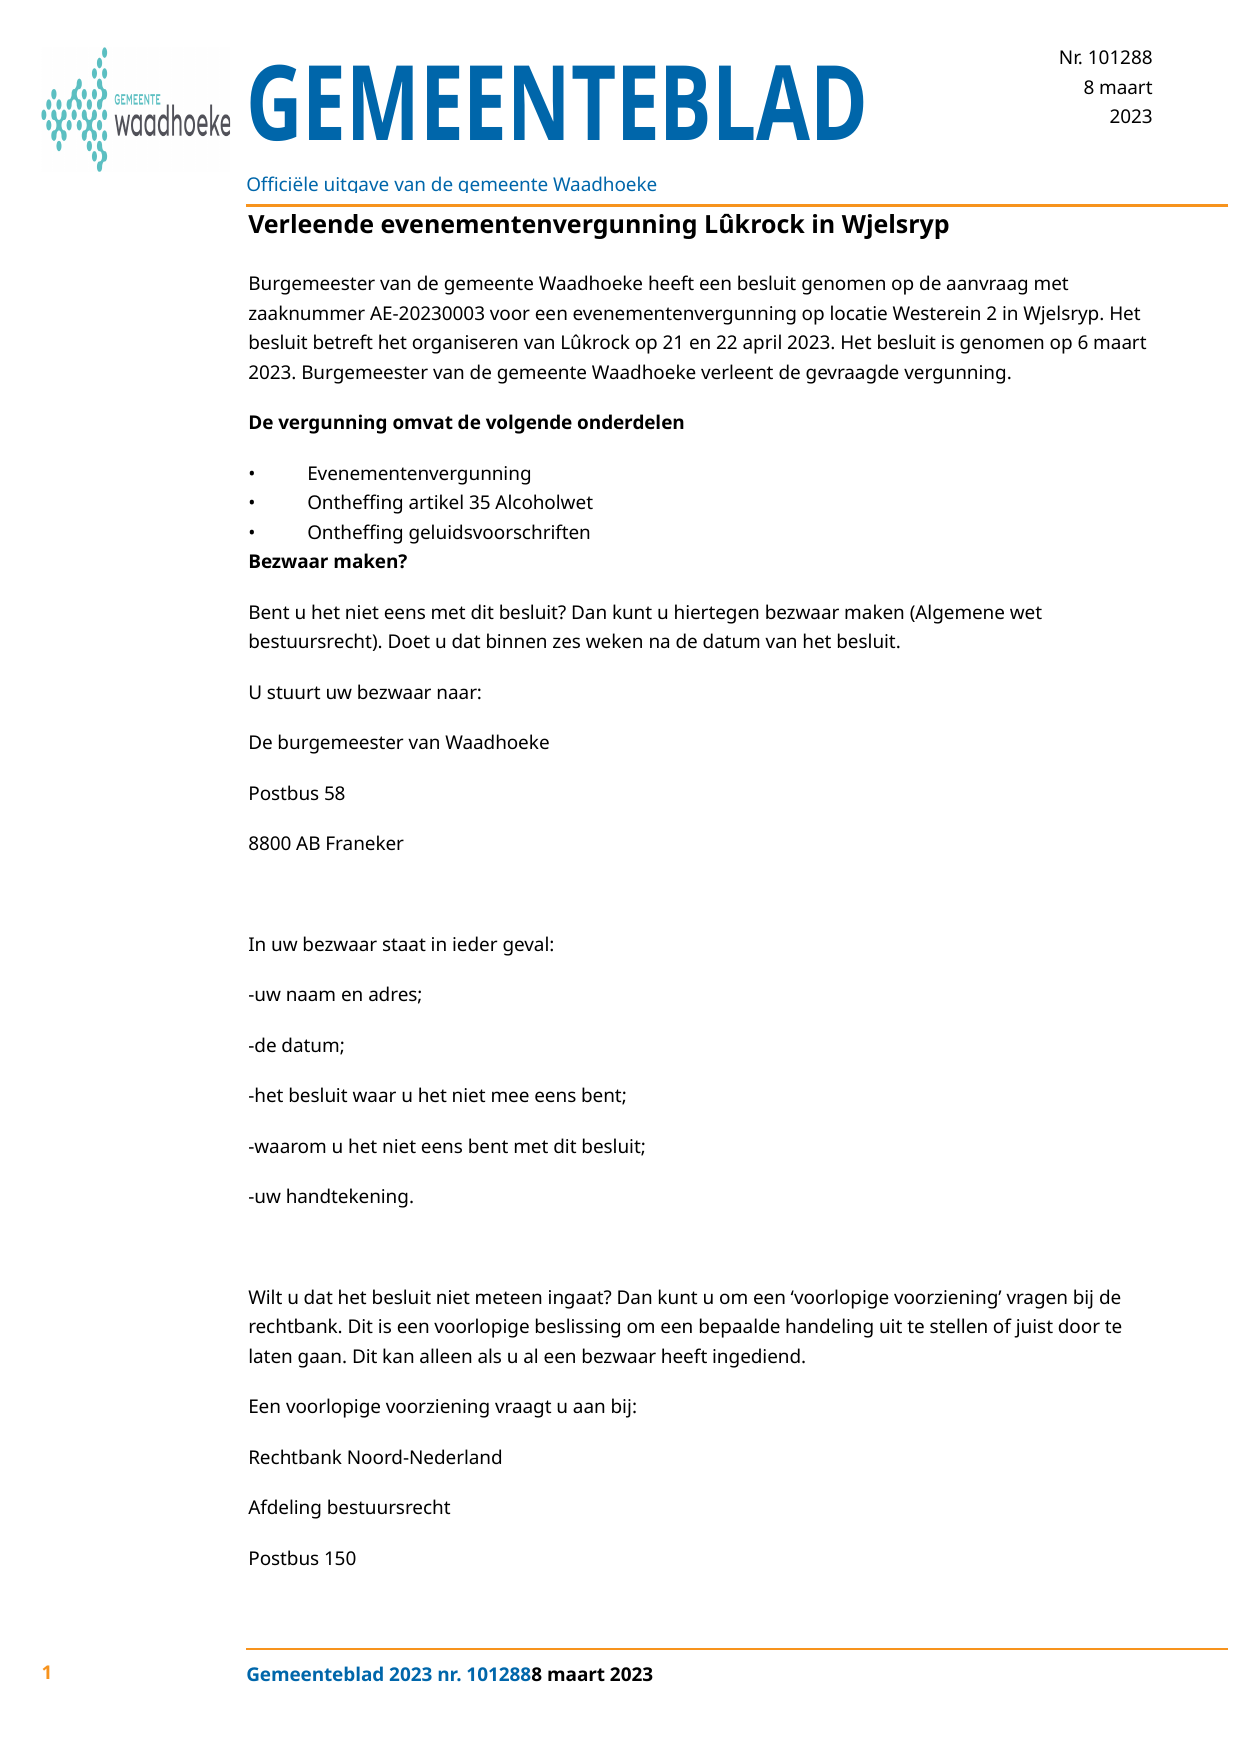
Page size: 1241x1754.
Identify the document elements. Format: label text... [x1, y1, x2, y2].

list Ontheffing geluidsvoorschriften [248, 519, 1152, 545]
text -uw naam en adres; [248, 982, 1152, 1007]
text -het besluit waar u het niet mee eens bent; [248, 1082, 1152, 1108]
text -de datum; [248, 1032, 1152, 1058]
picture [41, 47, 231, 172]
text Verleende evenementenvergunning Lûkrock in Wjelsryp [248, 207, 1152, 241]
text -waarom u het niet eens bent met dit besluit; [248, 1133, 1152, 1158]
text U stuurt uw bezwaar naar: [248, 679, 1152, 705]
text Bent u het niet eens met dit besluit? Dan kunt u hiertegen bezwaar maken (Algemene wet bestuursrecht). Doet u dat binnen zes weken na de datum van het besluit. [248, 599, 1152, 654]
text De burgemeester van Waadhoeke [248, 729, 1152, 755]
text Rechtbank Noord-Nederland [248, 1444, 1152, 1470]
text -uw handtekening. [248, 1183, 1152, 1209]
text Afdeling bestuursrecht [248, 1494, 1152, 1520]
text Postbus 58 [248, 780, 1152, 806]
text Bezwaar maken? [248, 549, 1152, 574]
text Burgemeester van de gemeente Waadhoeke heeft een besluit genomen op de aanvraag met zaaknummer AE-20230003 voor een evenementenvergunning op locatie Westerein 2 in Wjelsryp. Het besluit betreft het organiseren van Lûkrock op 21 en 22 april 2023. Het besluit is genomen op 6 maart 2023. Burgemeester van de gemeente Waadhoeke verleent de gevraagde vergunning. [248, 270, 1152, 385]
text De vergunning omvat de volgende onderdelen [248, 409, 1152, 435]
text 8800 AB Franeker [248, 830, 1152, 856]
text Postbus 150 [248, 1545, 1152, 1571]
text In uw bezwaar staat in ieder geval: [248, 931, 1152, 957]
text Wilt u dat het besluit niet meteen ingaat? Dan kunt u om een ‘voorlopige voorziening’ vragen bij de rechtbank. Dit is een voorlopige beslissing om een bepaalde handeling uit te stellen of juist door te laten gaan. Dit kan alleen als u al een bezwaar heeft ingediend. [248, 1284, 1152, 1369]
text Een voorlopige voorziening vraagt u aan bij: [248, 1394, 1152, 1419]
list Ontheffing artikel 35 Alcoholwet [248, 489, 1152, 515]
list Evenementenvergunning [248, 460, 1152, 486]
